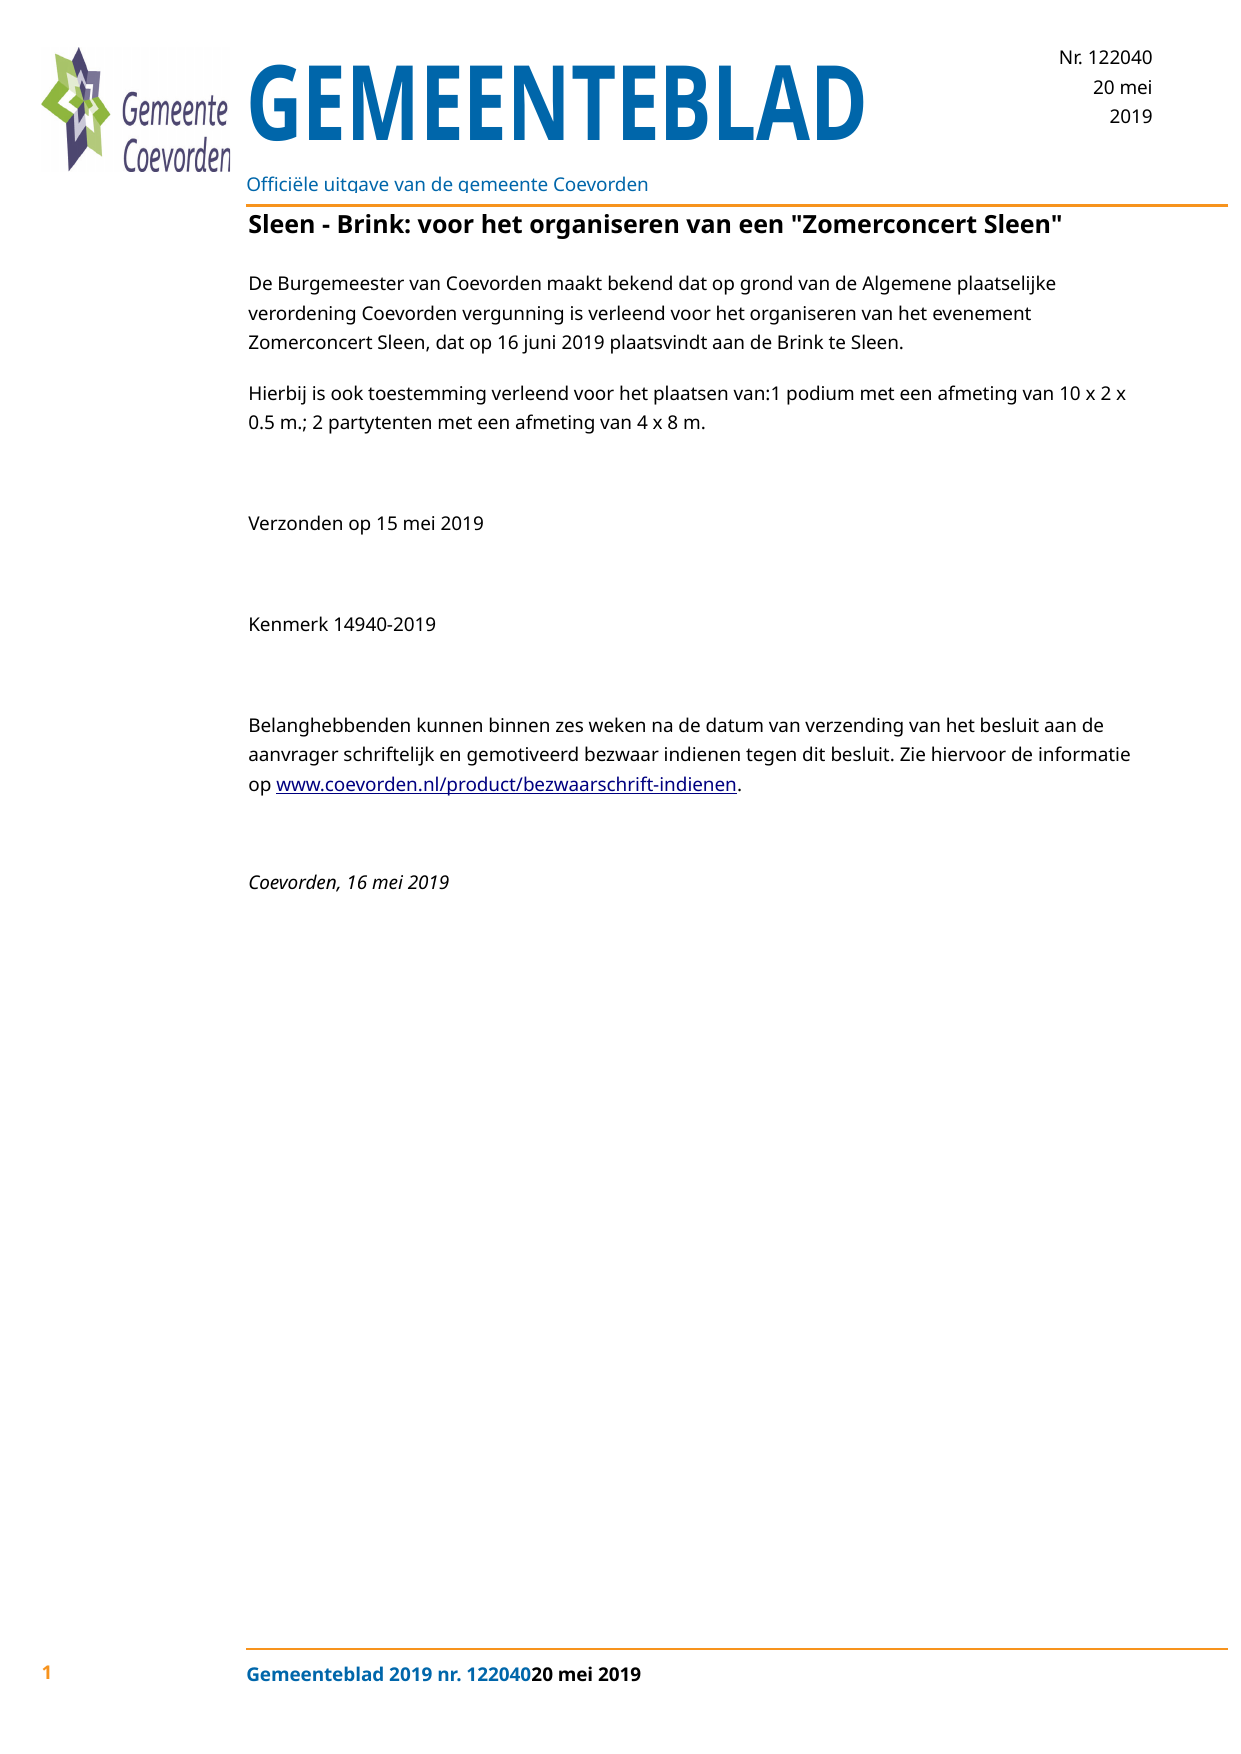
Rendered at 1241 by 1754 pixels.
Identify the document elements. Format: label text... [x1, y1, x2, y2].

text Kenmerk 14940-2019 [248, 611, 1152, 637]
text De Burgemeester van Coevorden maakt bekend dat op grond van de Algemene plaatselijke verordening Coevorden vergunning is verleend voor het organiseren van het evenement Zomerconcert Sleen, dat op 16 juni 2019 plaatsvindt aan de Brink te Sleen. [248, 270, 1152, 355]
text Sleen - Brink: voor het organiseren van een "Zomerconcert Sleen" [248, 207, 1152, 241]
picture [41, 47, 231, 172]
text Hierbij is ook toestemming verleend voor het plaatsen van:1 podium met een afmeting van 10 x 2 x 0.5 m.; 2 partytenten met een afmeting van 4 x 8 m. [248, 380, 1152, 435]
text Verzonden op 15 mei 2019 [248, 510, 1152, 536]
text Belanghebbenden kunnen binnen zes weken na de datum van verzending van het besluit aan de aanvrager schriftelijk en gemotiveerd bezwaar indienen tegen dit besluit. Zie hiervoor de informatie op www.coevorden.nl/product/bezwaarschrift-indienen. [248, 712, 1152, 797]
text Coevorden, 16 mei 2019 [248, 869, 1152, 895]
